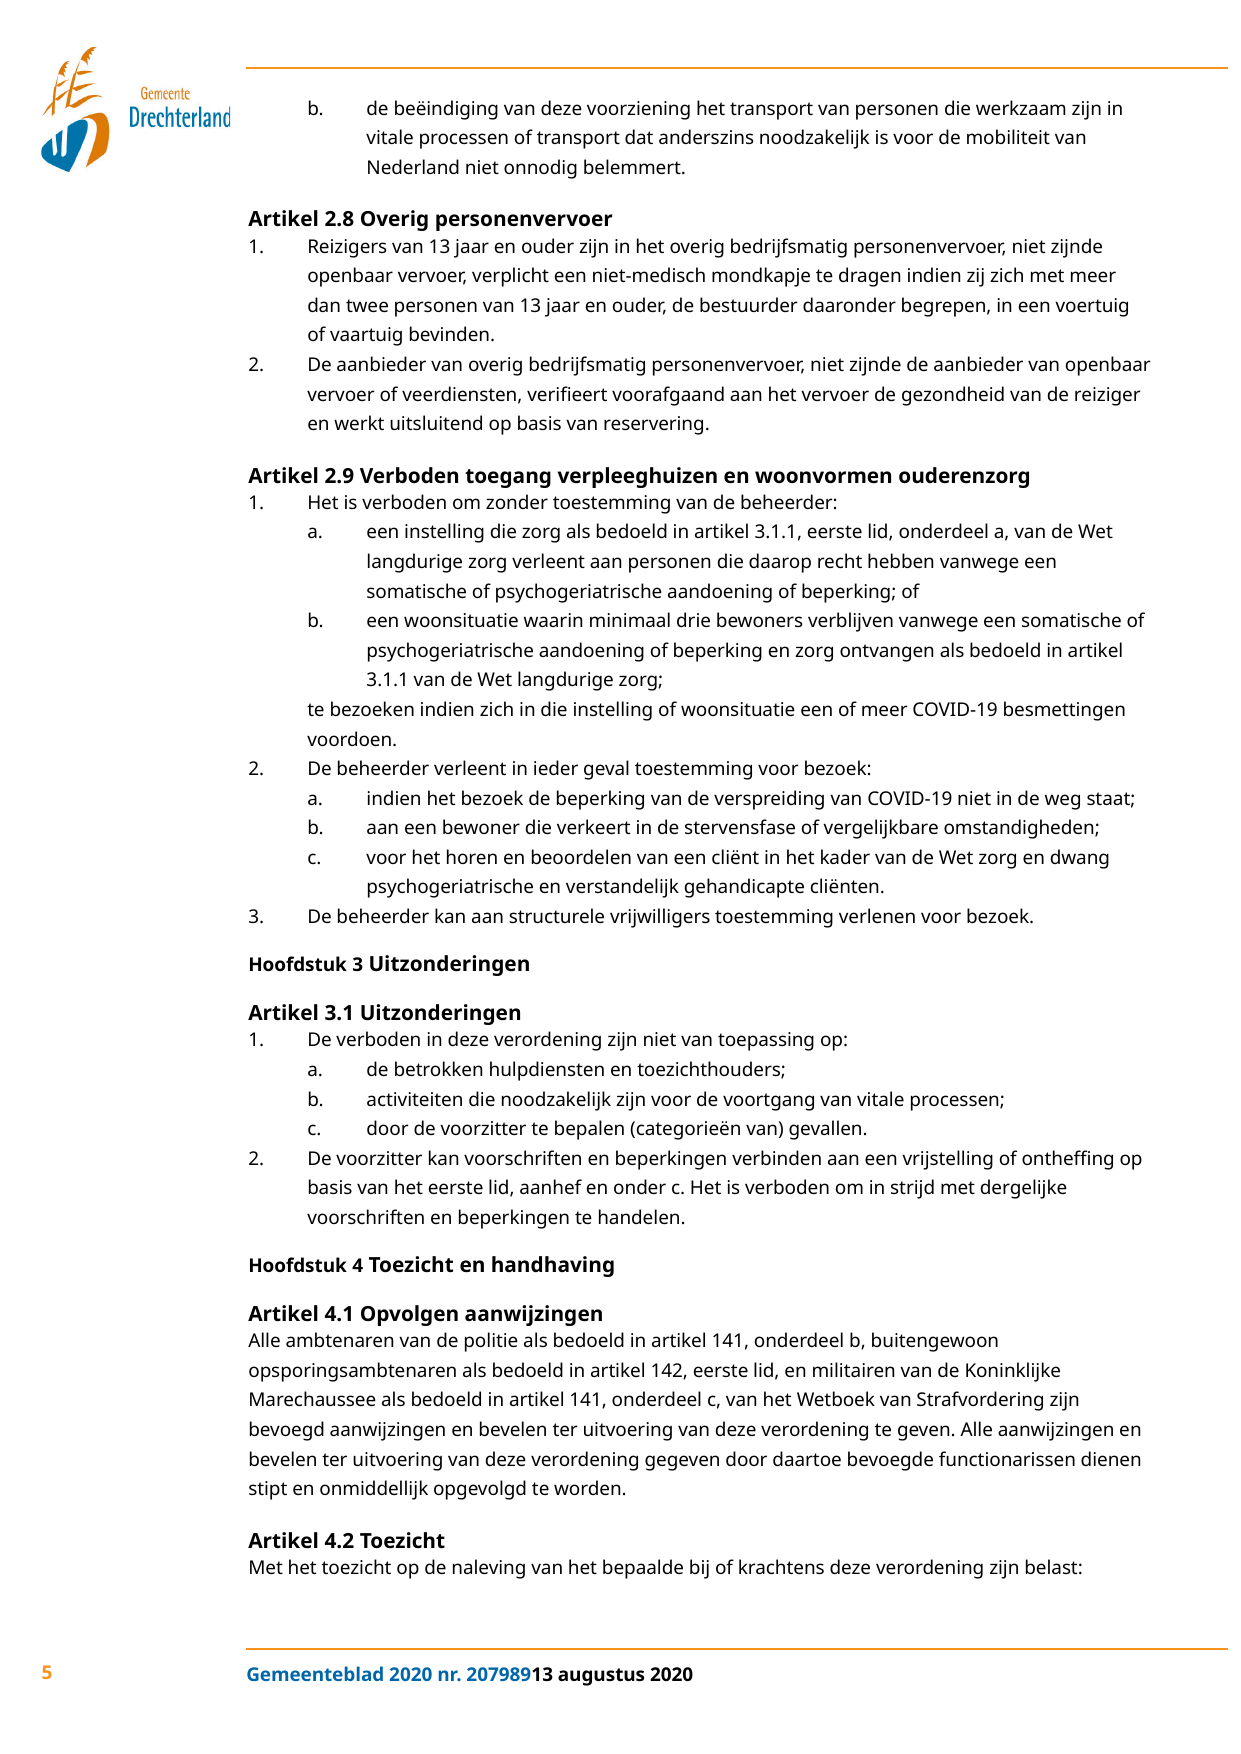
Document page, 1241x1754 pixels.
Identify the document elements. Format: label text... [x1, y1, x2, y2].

text Hoofdstuk 4 Toezicht en handhaving [248, 1250, 1152, 1278]
list De beheerder kan aan structurele vrijwilligers toestemming verlenen voor bezoek. [248, 903, 1152, 929]
picture [41, 47, 231, 172]
list De voorzitter kan voorschriften en beperkingen verbinden aan een vrijstelling of ontheffing op basis van het eerste lid, aanhef en onder c. Het is verboden om in strijd met dergelijke voorschriften en beperkingen te handelen. [248, 1145, 1152, 1230]
text Hoofdstuk 3 Uitzonderingen [248, 949, 1152, 977]
list door de voorzitter te bepalen (categorieën van) gevallen. [307, 1115, 1152, 1141]
text Artikel 2.8 Overig personenvervoer [248, 204, 1152, 233]
text Artikel 2.9 Verboden toegang verpleeghuizen en woonvormen ouderenzorg [248, 461, 1152, 489]
list een instelling die zorg als bedoeld in artikel 3.1.1, eerste lid, onderdeel a, van de Wet langdurige zorg verleent aan personen die daarop recht hebben vanwege een somatische of psychogeriatrische aandoening of beperking; of [307, 519, 1152, 604]
list te bezoeken indien zich in die instelling of woonsituatie een of meer COVID-19 besmettingen voordoen. [248, 696, 1152, 752]
text Artikel 4.1 Opvolgen aanwijzingen [248, 1299, 1152, 1327]
text Artikel 4.2 Toezicht [248, 1526, 1152, 1554]
list De beheerder verleent in ieder geval toestemming voor bezoek: [248, 755, 1152, 781]
list activiteiten die noodzakelijk zijn voor de voortgang van vitale processen; [307, 1086, 1152, 1112]
list De aanbieder van overig bedrijfsmatig personenvervoer, niet zijnde de aanbieder van openbaar vervoer of veerdiensten, verifieert voorafgaand aan het vervoer de gezondheid van de reiziger en werkt uitsluitend op basis van reservering. [248, 351, 1152, 436]
list Reizigers van 13 jaar en ouder zijn in het overig bedrijfsmatig personenvervoer, niet zijnde openbaar vervoer, verplicht een niet-medisch mondkapje te dragen indien zij zich met meer dan twee personen van 13 jaar en ouder, de bestuurder daaronder begrepen, in een voertuig of vaartuig bevinden. [248, 233, 1152, 347]
list aan een bewoner die verkeert in de stervensfase of vergelijkbare omstandigheden; [307, 814, 1152, 840]
picture [41, 158, 64, 172]
list de betrokken hulpdiensten en toezichthouders; [307, 1056, 1152, 1082]
list Het is verboden om zonder toestemming van de beheerder: [248, 489, 1152, 515]
text Artikel 3.1 Uitzonderingen [248, 998, 1152, 1027]
list indien het bezoek de beperking van de verspreiding van COVID-19 niet in de weg staat; [307, 785, 1152, 811]
text Alle ambtenaren van de politie als bedoeld in artikel 141, onderdeel b, buitengewoon opsporingsambtenaren als bedoeld in artikel 142, eerste lid, en militairen van de Koninklijke Marechaussee als bedoeld in artikel 141, onderdeel c, van het Wetboek van Strafvordering zijn bevoegd aanwijzingen en bevelen ter uitvoering van deze verordening te geven. Alle aanwijzingen en bevelen ter uitvoering van deze verordening gegeven door daartoe bevoegde functionarissen dienen stipt en onmiddellijk opgevolgd te worden. [248, 1327, 1152, 1501]
picture [226, 115, 231, 124]
text Met het toezicht op de naleving van het bepaalde bij of krachtens deze verordening zijn belast: [248, 1554, 1152, 1580]
list de beëindiging van deze voorziening het transport van personen die werkzaam zijn in vitale processen of transport dat anderszins noodzakelijk is voor de mobiliteit van Nederland niet onnodig belemmert. [307, 95, 1152, 180]
list De verboden in deze verordening zijn niet van toepassing op: [248, 1027, 1152, 1052]
list een woonsituatie waarin minimaal drie bewoners verblijven vanwege een somatische of psychogeriatrische aandoening of beperking en zorg ontvangen als bedoeld in artikel 3.1.1 van de Wet langdurige zorg; [307, 607, 1152, 692]
list voor het horen en beoordelen van een cliënt in het kader van de Wet zorg en dwang psychogeriatrische en verstandelijk gehandicapte cliënten. [307, 844, 1152, 899]
